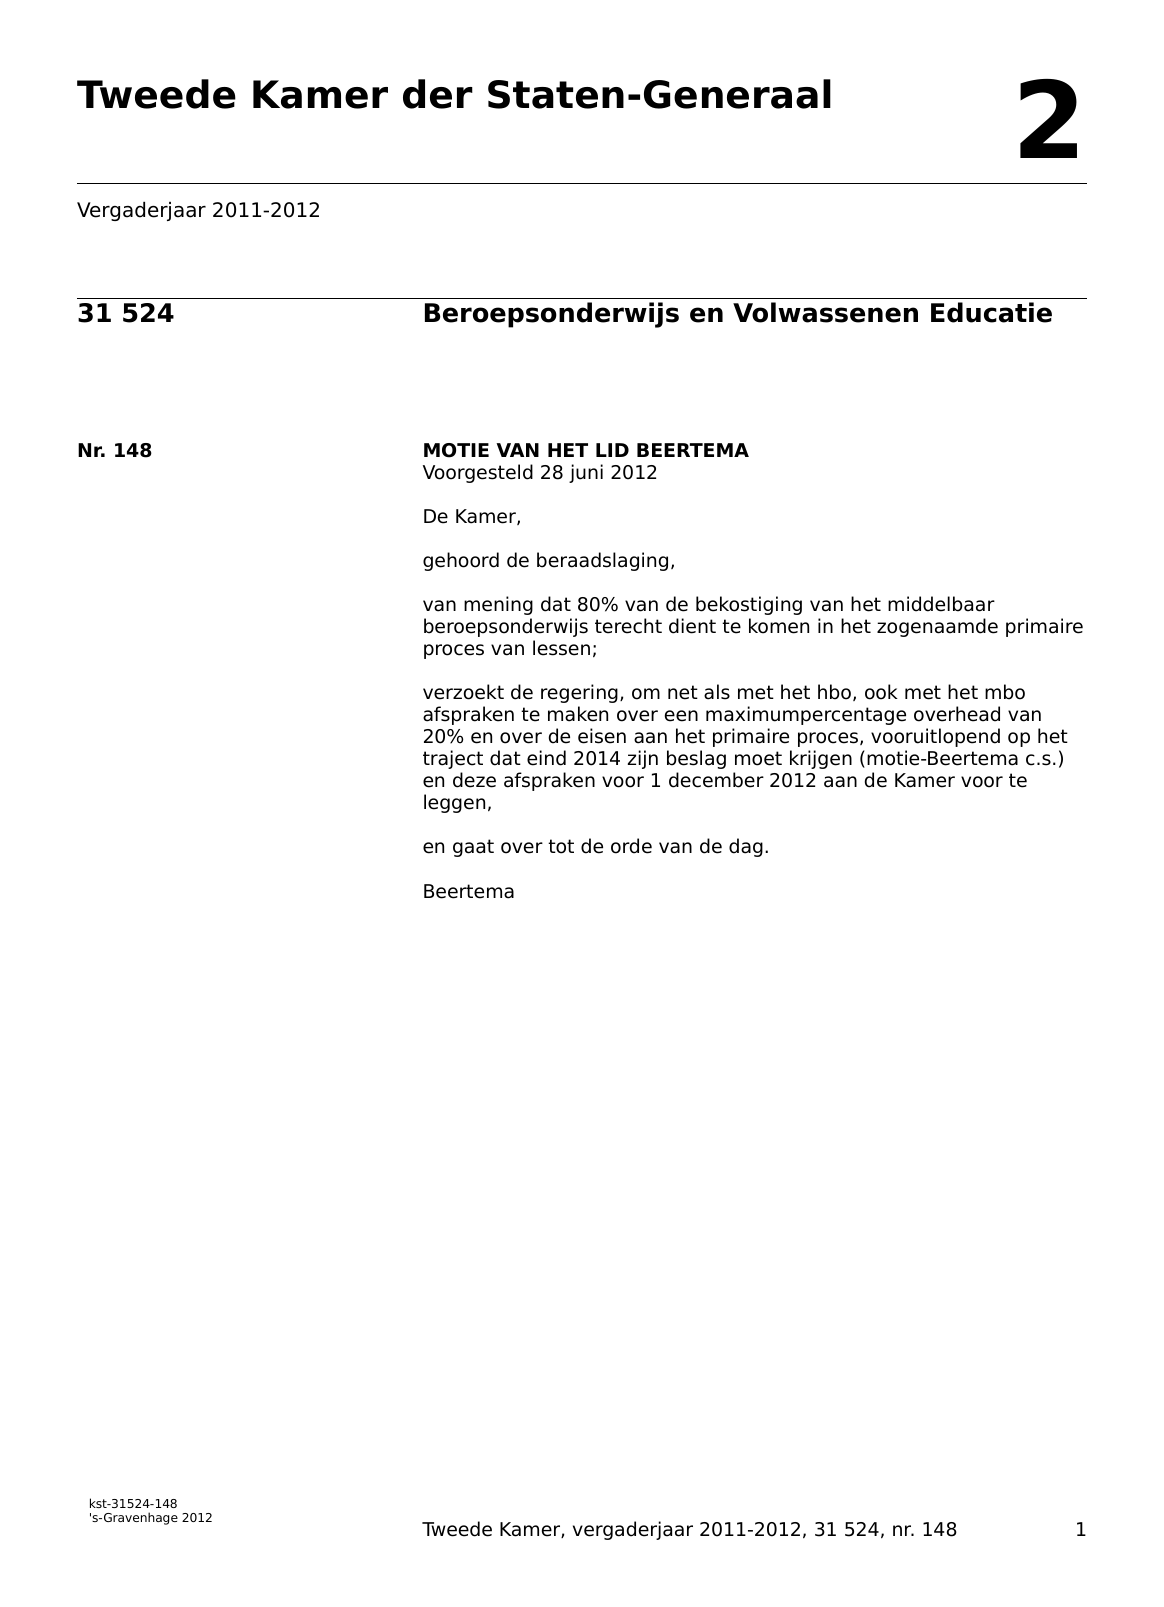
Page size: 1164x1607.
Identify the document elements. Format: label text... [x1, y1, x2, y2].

text gehoord de beraadslaging, [422, 550, 1087, 572]
table_header Tweede Kamer der Staten-Generaal [77, 59, 886, 183]
text De Kamer, [422, 506, 1087, 528]
subtitle Nr. 148 MOTIE VAN HET LID BEERTEMA [77, 440, 1087, 462]
text verzoekt de regering, om net als met het hbo, ook met het mbo afspraken te maken over een maximumpercentage overhead van 20% en over de eisen aan het primaire proces, vooruitlopend op het traject dat eind 2014 zijn beslag moet krijgen (motie-Beertema c.s.) en deze afspraken voor 1 december 2012 aan de Kamer voor te leggen, [422, 682, 1087, 814]
subtitle 31 524 Beroepsonderwijs en Volwassenen Educatie [77, 299, 1087, 329]
text Voorgesteld 28 juni 2012 [422, 462, 1087, 484]
text 's-Gravenhage 2012 [88, 1511, 323, 1525]
text van mening dat 80% van de bekostiging van het middelbaar beroepsonderwijs terecht dient te komen in het zogenaamde primaire proces van lessen; [422, 594, 1087, 660]
text kst-31524-148 [88, 1497, 323, 1511]
text Beertema [422, 881, 1087, 902]
table_header 2 [886, 59, 1087, 183]
text en gaat over tot de orde van de dag. [422, 836, 1087, 858]
table_cell Vergaderjaar 2011-2012 [77, 184, 1087, 298]
